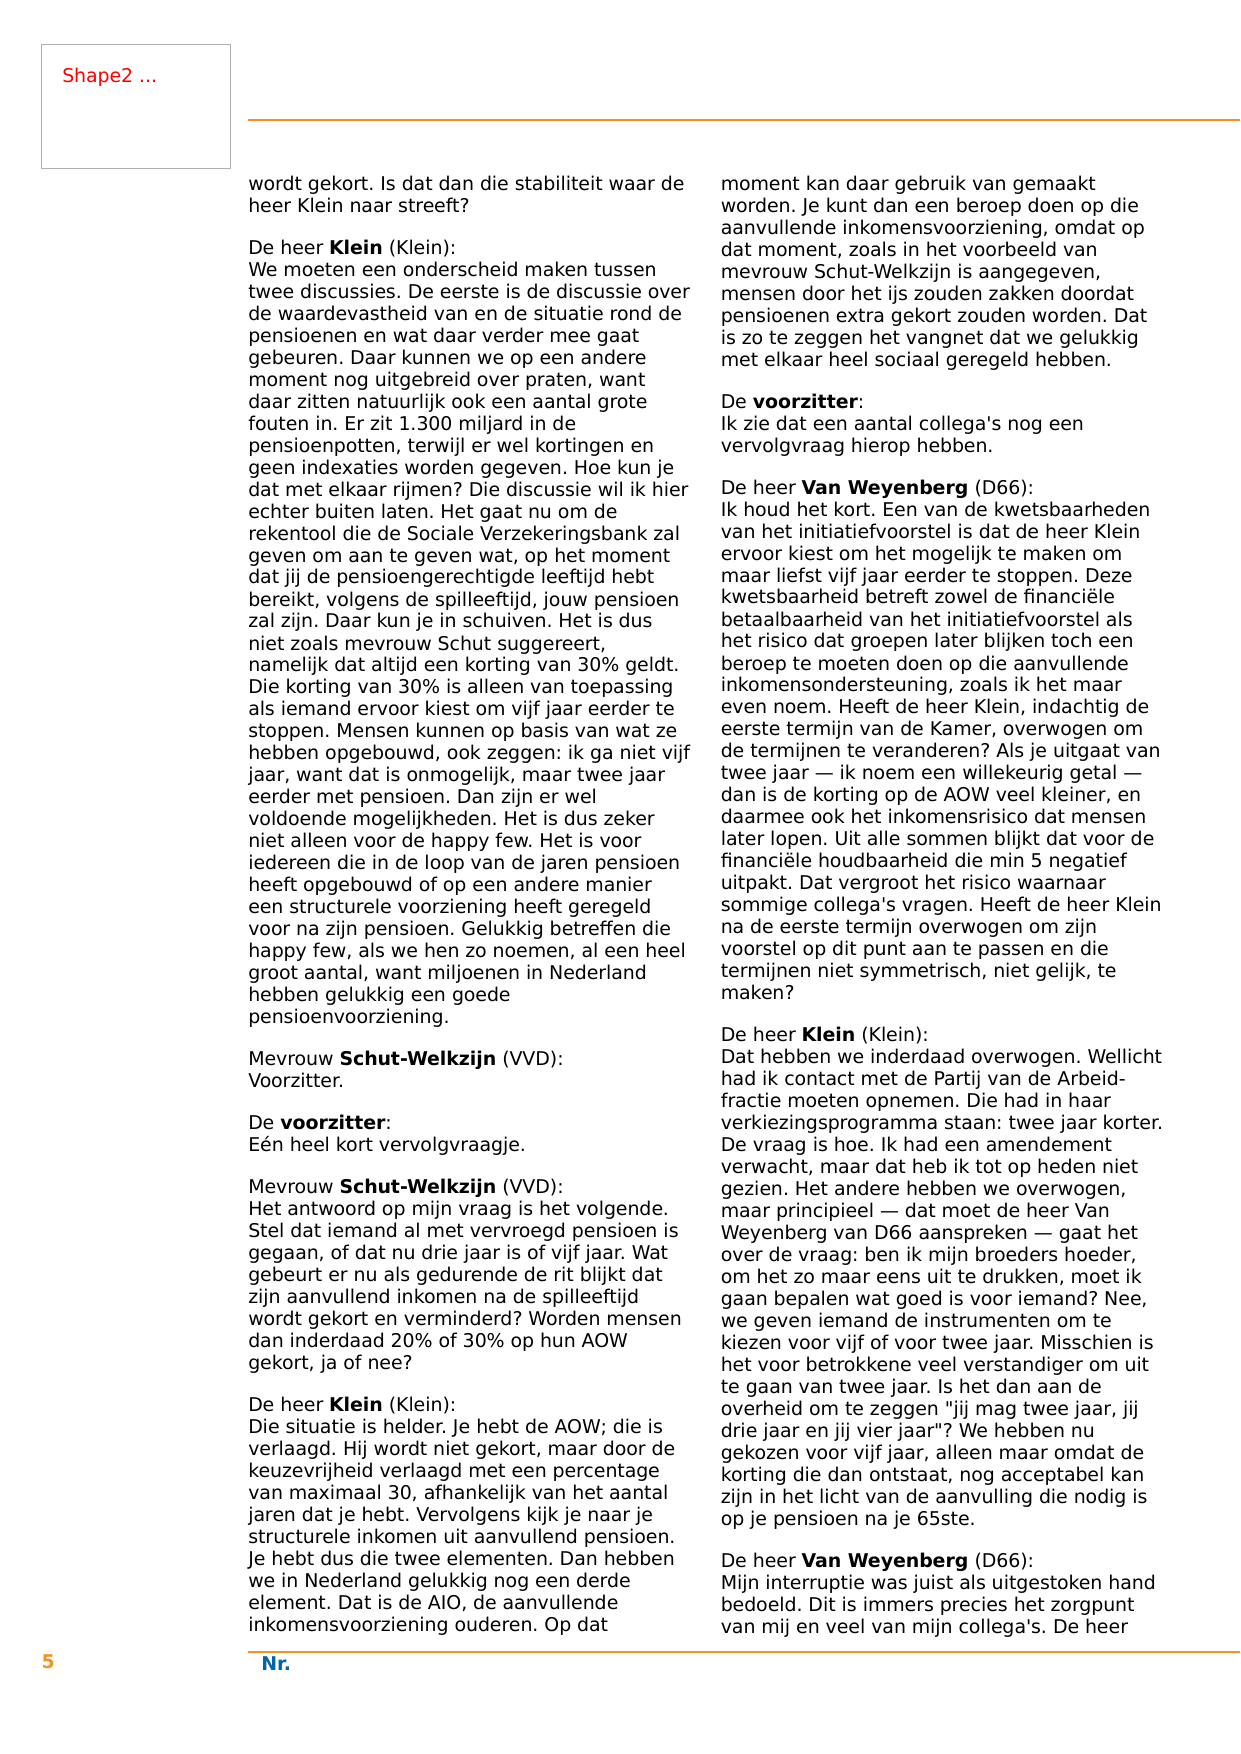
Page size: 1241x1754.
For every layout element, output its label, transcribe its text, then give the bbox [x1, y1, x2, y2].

text Mevrouw Schut-Welkzijn (VVD): [248, 1048, 691, 1070]
text Het antwoord op mijn vraag is het volgende. Stel dat iemand al met vervroegd pensioen is gegaan, of dat nu drie jaar is of vijf jaar. Wat gebeurt er nu als gedurende de rit blijkt dat zijn aanvullend inkomen na de spilleeftijd wordt gekort en verminderd? Worden mensen dan inderdaad 20% of 30% op hun AOW gekort, ja of nee? [248, 1198, 691, 1374]
text moment kan daar gebruik van gemaakt worden. Je kunt dan een beroep doen op die aanvullende inkomensvoorziening, omdat op dat moment, zoals in het voorbeeld van mevrouw Schut-Welkzijn is aangegeven, mensen door het ijs zouden zakken doordat pensioenen extra gekort zouden worden. Dat is zo te zeggen het vangnet dat we gelukkig met elkaar heel sociaal geregeld hebben. [721, 173, 1163, 371]
text Die situatie is helder. Je hebt de AOW; die is verlaagd. Hij wordt niet gekort, maar door de keuzevrijheid verlaagd met een percentage van maximaal 30, afhankelijk van het aantal jaren dat je hebt. Vervolgens kijk je naar je structurele inkomen uit aanvullend pensioen. Je hebt dus die twee elementen. Dan hebben we in Nederland gelukkig nog een derde element. Dat is de AIO, de aanvullende inkomensvoorziening ouderen. Op dat [248, 1416, 691, 1636]
text Eén heel kort vervolgvraagje. [248, 1134, 691, 1156]
text We moeten een onderscheid maken tussen twee discussies. De eerste is de discussie over de waardevastheid van en de situatie rond de pensioenen en wat daar verder mee gaat gebeuren. Daar kunnen we op een andere moment nog uitgebreid over praten, want daar zitten natuurlijk ook een aantal grote fouten in. Er zit 1.300 miljard in de pensioenpotten, terwijl er wel kortingen en geen indexaties worden gegeven. Hoe kun je dat met elkaar rijmen? Die discussie wil ik hier echter buiten laten. Het gaat nu om de rekentool die de Sociale Verzekeringsbank zal geven om aan te geven wat, op het moment dat jij de pensioengerechtigde leeftijd hebt bereikt, volgens de spilleeftijd, jouw pensioen zal zijn. Daar kun je in schuiven. Het is dus niet zoals mevrouw Schut suggereert, namelijk dat altijd een korting van 30% geldt. Die korting van 30% is alleen van toepassing als iemand ervoor kiest om vijf jaar eerder te stoppen. Mensen kunnen op basis van wat ze hebben opgebouwd, ook zeggen: ik ga niet vijf jaar, want dat is onmogelijk, maar twee jaar eerder met pensioen. Dan zijn er wel voldoende mogelijkheden. Het is dus zeker niet alleen voor de happy few. Het is voor iedereen die in de loop van de jaren pensioen heeft opgebouwd of op een andere manier een structurele voorziening heeft geregeld voor na zijn pensioen. Gelukkig betreffen die happy few, als we hen zo noemen, al een heel groot aantal, want miljoenen in Nederland hebben gelukkig een goede pensioenvoorziening. [248, 259, 691, 1028]
text De heer Van Weyenberg (D66): [721, 477, 1163, 498]
text wordt gekort. Is dat dan die stabiliteit waar de heer Klein naar streeft? [248, 173, 691, 217]
text De heer Klein (Klein): [248, 1394, 691, 1416]
text De heer Klein (Klein): [721, 1024, 1163, 1046]
text De heer Klein (Klein): [248, 237, 691, 259]
text Mevrouw Schut-Welkzijn (VVD): [248, 1176, 691, 1198]
text Ik houd het kort. Een van de kwetsbaarheden van het initiatiefvoorstel is dat de heer Klein ervoor kiest om het mogelijk te maken om maar liefst vijf jaar eerder te stoppen. Deze kwetsbaarheid betreft zowel de financiële betaalbaarheid van het initiatiefvoorstel als het risico dat groepen later blijken toch een beroep te moeten doen op die aanvullende inkomensondersteuning, zoals ik het maar even noem. Heeft de heer Klein, indachtig de eerste termijn van de Kamer, overwogen om de termijnen te veranderen? Als je uitgaat van twee jaar — ik noem een willekeurig getal — dan is de korting op de AOW veel kleiner, en daarmee ook het inkomensrisico dat mensen later lopen. Uit alle sommen blijkt dat voor de financiële houdbaarheid die min 5 negatief uitpakt. Dat vergroot het risico waarnaar sommige collega's vragen. Heeft de heer Klein na de eerste termijn overwogen om zijn voorstel op dit punt aan te passen en die termijnen niet symmetrisch, niet gelijk, te maken? [721, 498, 1163, 1004]
text Voorzitter. [248, 1070, 691, 1092]
text De heer Van Weyenberg (D66): [721, 1549, 1163, 1572]
text Dat hebben we inderdaad overwogen. Wellicht had ik contact met de Partij van de Arbeid-fractie moeten opnemen. Die had in haar verkiezingsprogramma staan: twee jaar korter. De vraag is hoe. Ik had een amendement verwacht, maar dat heb ik tot op heden niet gezien. Het andere hebben we overwogen, maar principieel — dat moet de heer Van Weyenberg van D66 aanspreken — gaat het over de vraag: ben ik mijn broeders hoeder, om het zo maar eens uit te drukken, moet ik gaan bepalen wat goed is voor iemand? Nee, we geven iemand de instrumenten om te kiezen voor vijf of voor twee jaar. Misschien is het voor betrokkene veel verstandiger om uit te gaan van twee jaar. Is het dan aan de overheid om te zeggen "jij mag twee jaar, jij drie jaar en jij vier jaar"? We hebben nu gekozen voor vijf jaar, alleen maar omdat de korting die dan ontstaat, nog acceptabel kan zijn in het licht van de aanvulling die nodig is op je pensioen na je 65ste. [721, 1046, 1163, 1529]
text De voorzitter: [248, 1112, 691, 1134]
text De voorzitter: [721, 391, 1163, 413]
text Mijn interruptie was juist als uitgestoken hand bedoeld. Dit is immers precies het zorgpunt van mij en veel van mijn collega's. De heer [721, 1572, 1163, 1637]
text Ik zie dat een aantal collega's nog een vervolgvraag hierop hebben. [721, 413, 1163, 457]
